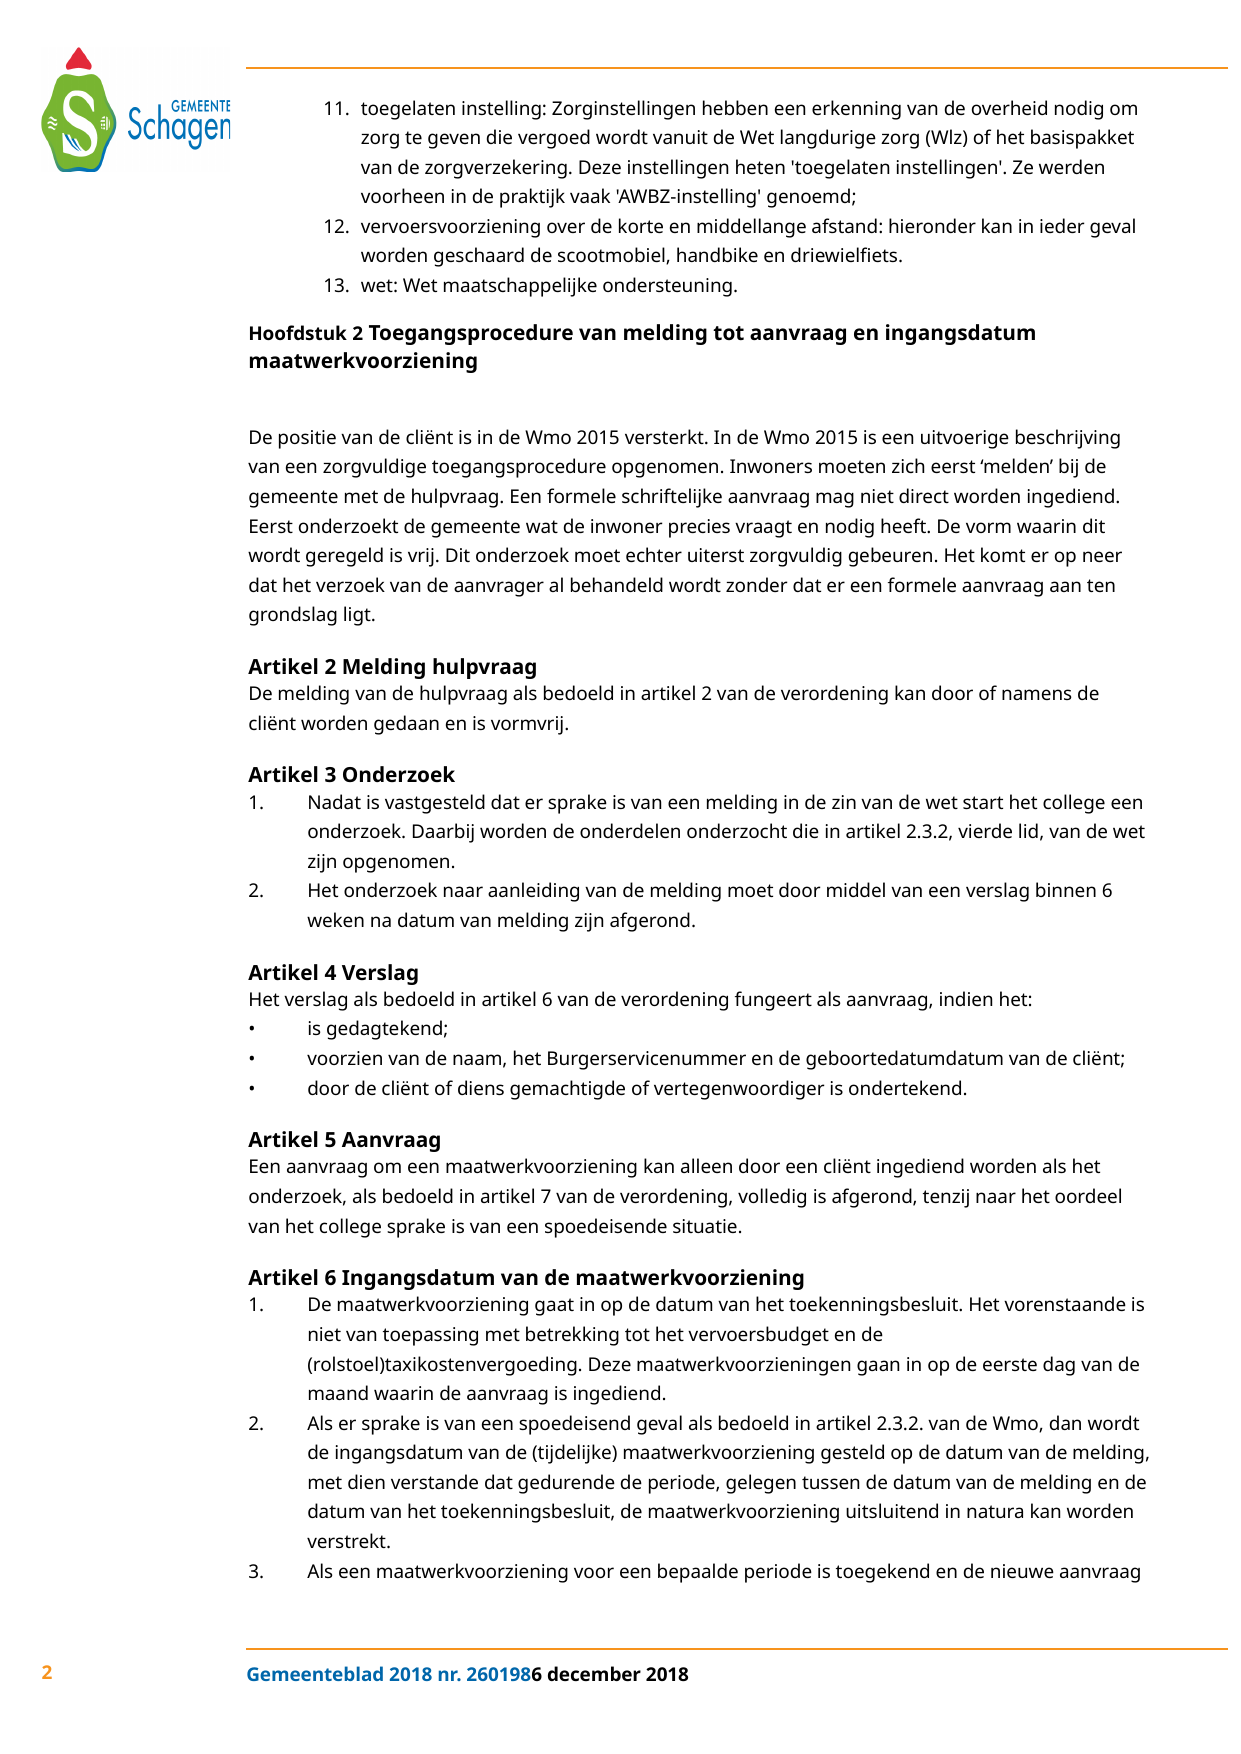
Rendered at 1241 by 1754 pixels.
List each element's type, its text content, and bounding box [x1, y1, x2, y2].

list door de cliënt of diens gemachtigde of vertegenwoordiger is ondertekend. [248, 1075, 1152, 1101]
list Het onderzoek naar aanleiding van de melding moet door middel van een verslag binnen 6 weken na datum van melding zijn afgerond. [248, 878, 1152, 933]
list Als een maatwerkvoorziening voor een bepaalde periode is toegekend en de nieuwe aanvraag [248, 1558, 1152, 1584]
list is gedagtekend; [248, 1016, 1152, 1041]
picture [41, 47, 231, 172]
text Artikel 4 Verslag [248, 958, 1152, 986]
text De melding van de hulpvraag als bedoeld in artikel 2 van de verordening kan door of namens de cliënt worden gedaan en is vormvrij. [248, 680, 1152, 736]
text De positie van de cliënt is in de Wmo 2015 versterkt. In de Wmo 2015 is een uitvoerige beschrijving van een zorgvuldige toegangsprocedure opgenomen. Inwoners moeten zich eerst ‘melden’ bij de gemeente met de hulpvraag. Een formele schriftelijke aanvraag mag niet direct worden ingediend. Eerst onderzoekt de gemeente wat de inwoner precies vraagt en nodig heeft. De vorm waarin dit wordt geregeld is vrij. Dit onderzoek moet echter uiterst zorgvuldig gebeuren. Het komt er op neer dat het verzoek van de aanvrager al behandeld wordt zonder dat er een formele aanvraag aan ten grondslag ligt. [248, 424, 1152, 627]
list wet: Wet maatschappelijke ondersteuning. [323, 272, 1152, 298]
list toegelaten instelling: Zorginstellingen hebben een erkenning van de overheid nodig om zorg te geven die vergoed wordt vanuit de Wet langdurige zorg (Wlz) of het basispakket van de zorgverzekering. Deze instellingen heten 'toegelaten instellingen'. Ze werden voorheen in de praktijk vaak 'AWBZ-instelling' genoemd; [323, 95, 1152, 209]
list voorzien van de naam, het Burgerservicenummer en de geboortedatumdatum van de cliënt; [248, 1045, 1152, 1071]
list De maatwerkvoorziening gaat in op de datum van het toekenningsbesluit. Het vorenstaande is niet van toepassing met betrekking tot het vervoersbudget en de (rolstoel)taxikostenvergoeding. Deze maatwerkvoorzieningen gaan in op de eerste dag van de maand waarin de aanvraag is ingediend. [248, 1292, 1152, 1406]
text Artikel 6 Ingangsdatum van de maatwerkvoorziening [248, 1263, 1152, 1292]
text Hoofdstuk 2 Toegangsprocedure van melding tot aanvraag en ingangsdatum maatwerkvoorziening [248, 318, 1152, 375]
list vervoersvoorziening over de korte en middellange afstand: hieronder kan in ieder geval worden geschaard de scootmobiel, handbike en driewielfiets. [323, 213, 1152, 268]
text Het verslag als bedoeld in artikel 6 van de verordening fungeert als aanvraag, indien het: [248, 986, 1152, 1012]
text Een aanvraag om een maatwerkvoorziening kan alleen door een cliënt ingediend worden als het onderzoek, als bedoeld in artikel 7 van de verordening, volledig is afgerond, tenzij naar het oordeel van het college sprake is van een spoedeisende situatie. [248, 1154, 1152, 1238]
text Artikel 3 Onderzoek [248, 760, 1152, 789]
list Als er sprake is van een spoedeisend geval als bedoeld in artikel 2.3.2. van de Wmo, dan wordt de ingangsdatum van de (tijdelijke) maatwerkvoorziening gesteld op de datum van de melding, met dien verstande dat gedurende de periode, gelegen tussen de datum van de melding en de datum van het toekenningsbesluit, de maatwerkvoorziening uitsluitend in natura kan worden verstrekt. [248, 1410, 1152, 1554]
list Nadat is vastgesteld dat er sprake is van een melding in de zin van de wet start het college een onderzoek. Daarbij worden de onderdelen onderzocht die in artikel 2.3.2, vierde lid, van de wet zijn opgenomen. [248, 789, 1152, 874]
text Artikel 5 Aanvraag [248, 1125, 1152, 1154]
text Artikel 2 Melding hulpvraag [248, 652, 1152, 680]
